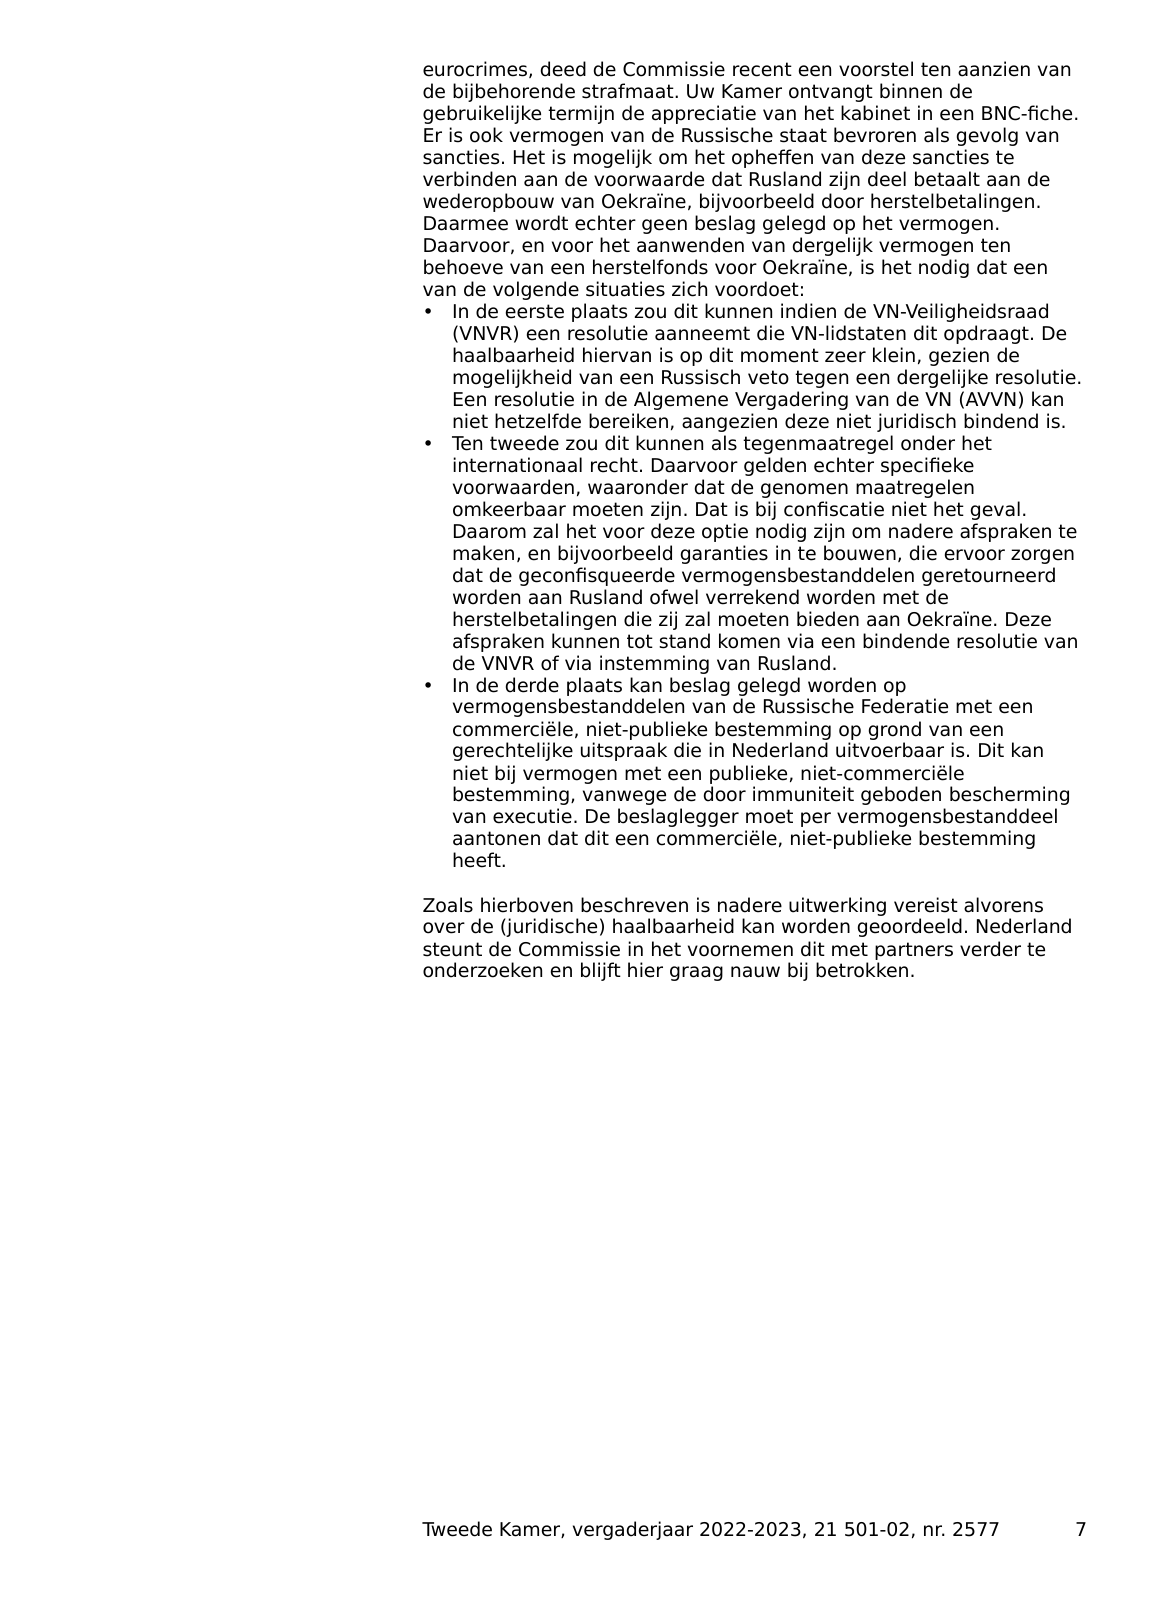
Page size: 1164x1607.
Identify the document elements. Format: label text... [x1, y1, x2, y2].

text • In de derde plaats kan beslag gelegd worden op vermogensbestanddelen van de Russische Federatie met een commerciële, niet-publieke bestemming op grond van een gerechtelijke uitspraak die in Nederland uitvoerbaar is. Dit kan niet bij vermogen met een publieke, niet-commerciële bestemming, vanwege de door immuniteit geboden bescherming van executie. De beslaglegger moet per vermogensbestanddeel aantonen dat dit een commerciële, niet-publieke bestemming heeft. [422, 674, 1087, 872]
text • Ten tweede zou dit kunnen als tegenmaatregel onder het internationaal recht. Daarvoor gelden echter specifieke voorwaarden, waaronder dat de genomen maatregelen omkeerbaar moeten zijn. Dat is bij confiscatie niet het geval. Daarom zal het voor deze optie nodig zijn om nadere afspraken te maken, en bijvoorbeeld garanties in te bouwen, die ervoor zorgen dat de geconfisqueerde vermogensbestanddelen geretourneerd worden aan Rusland ofwel verrekend worden met de herstelbetalingen die zij zal moeten bieden aan Oekraïne. Deze afspraken kunnen tot stand komen via een bindende resolutie van de VNVR of via instemming van Rusland. [422, 433, 1087, 674]
text Zoals hierboven beschreven is nadere uitwerking vereist alvorens over de (juridische) haalbaarheid kan worden geoordeeld. Nederland steunt de Commissie in het voornemen dit met partners verder te onderzoeken en blijft hier graag nauw bij betrokken. [422, 894, 1087, 982]
text eurocrimes, deed de Commissie recent een voorstel ten aanzien van de bijbehorende strafmaat. Uw Kamer ontvangt binnen de gebruikelijke termijn de appreciatie van het kabinet in een BNC-fiche. [422, 59, 1087, 125]
text • In de eerste plaats zou dit kunnen indien de VN-Veiligheidsraad (VNVR) een resolutie aanneemt die VN-lidstaten dit opdraagt. De haalbaarheid hiervan is op dit moment zeer klein, gezien de mogelijkheid van een Russisch veto tegen een dergelijke resolutie. Een resolutie in de Algemene Vergadering van de VN (AVVN) kan niet hetzelfde bereiken, aangezien deze niet juridisch bindend is. [422, 301, 1087, 433]
text Er is ook vermogen van de Russische staat bevroren als gevolg van sancties. Het is mogelijk om het opheffen van deze sancties te verbinden aan de voorwaarde dat Rusland zijn deel betaalt aan de wederopbouw van Oekraïne, bijvoorbeeld door herstelbetalingen. Daarmee wordt echter geen beslag gelegd op het vermogen. Daarvoor, en voor het aanwenden van dergelijk vermogen ten behoeve van een herstelfonds voor Oekraïne, is het nodig dat een van de volgende situaties zich voordoet: [422, 125, 1087, 301]
